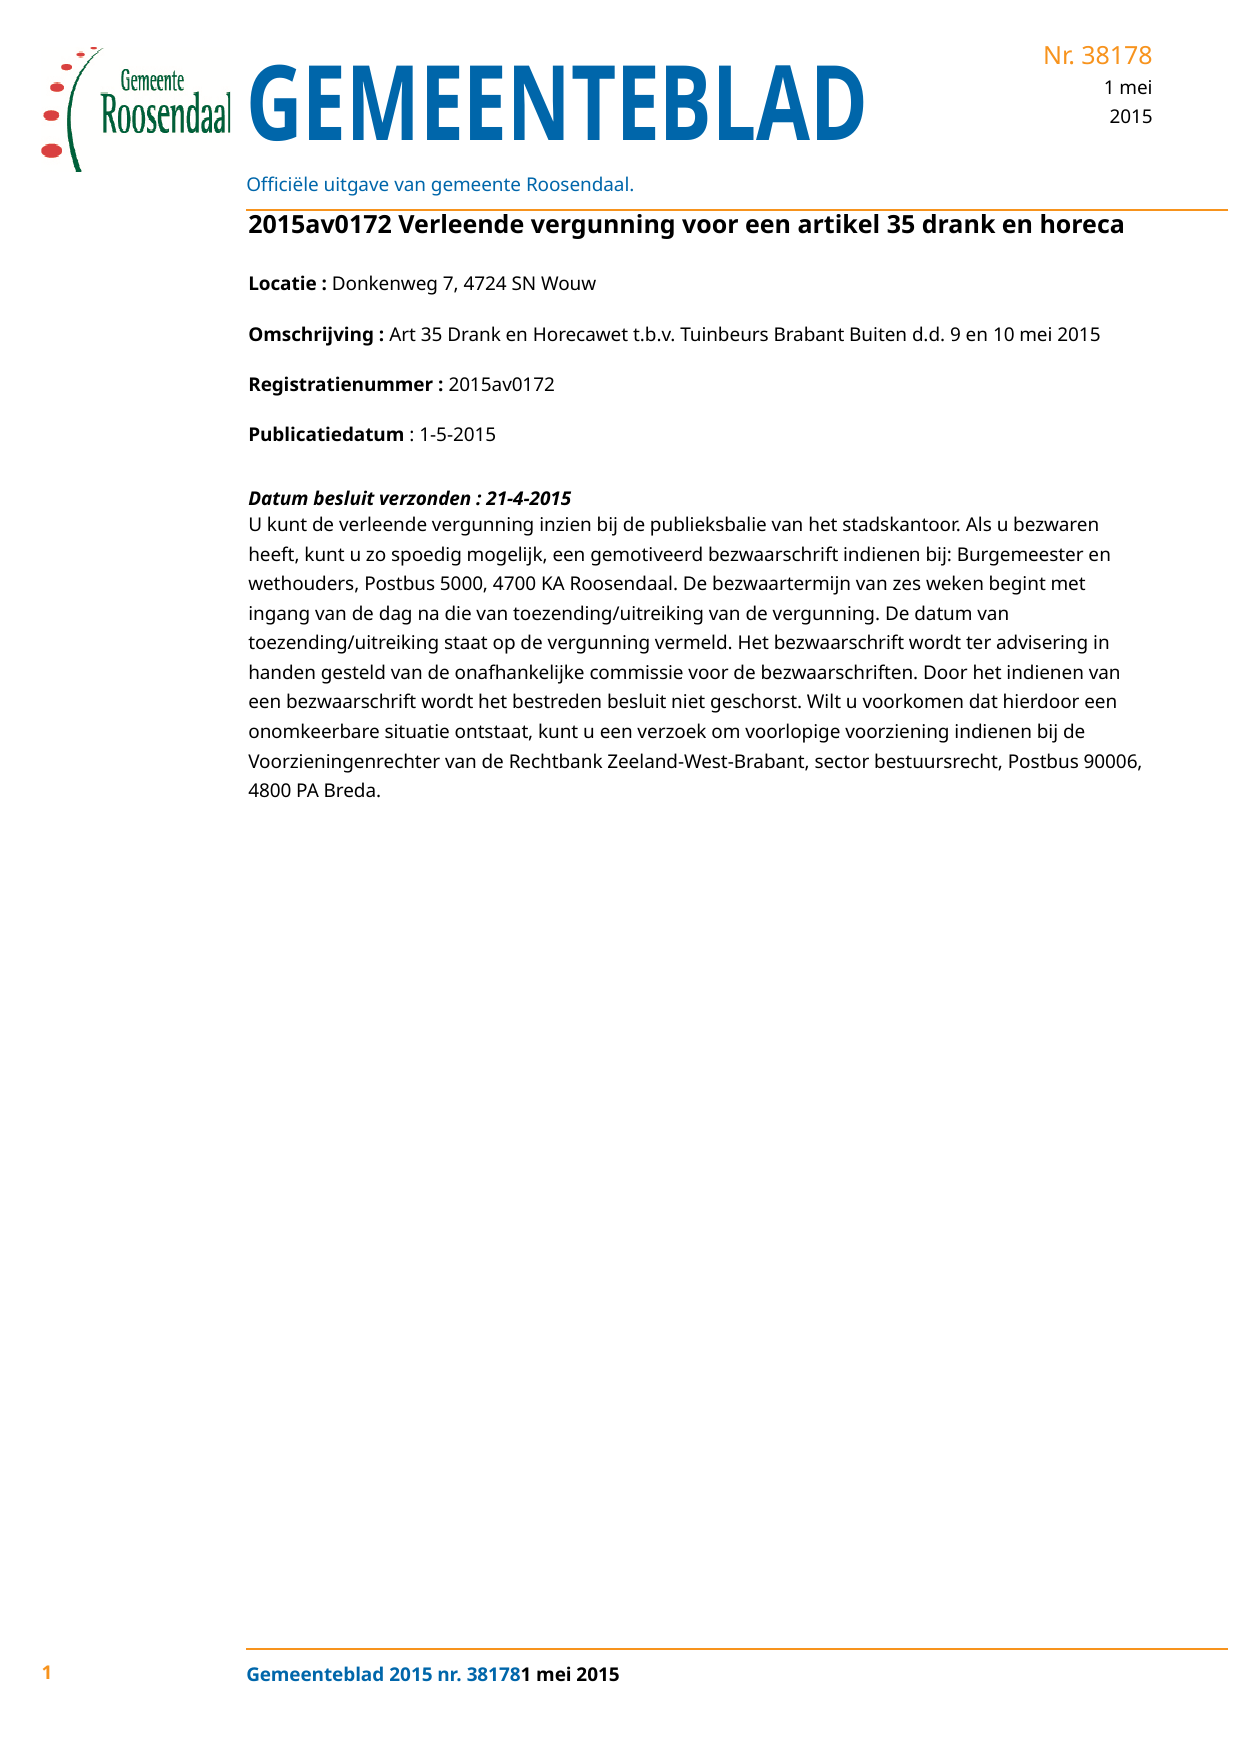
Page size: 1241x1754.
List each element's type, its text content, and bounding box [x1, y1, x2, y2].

picture [41, 47, 231, 172]
text Omschrijving : Art 35 Drank en Horecawet t.b.v. Tuinbeurs Brabant Buiten d.d. 9 en 10 mei 2015 [248, 321, 1152, 346]
text Registratienummer : 2015av0172 [248, 371, 1152, 397]
text Datum besluit verzonden : 21-4-2015 [248, 486, 1152, 511]
text 2015av0172 Verleende vergunning voor een artikel 35 drank en horeca [248, 211, 1152, 241]
text U kunt de verleende vergunning inzien bij de publieksbalie van het stadskantoor. Als u bezwaren heeft, kunt u zo spoedig mogelijk, een gemotiveerd bezwaarschrift indienen bij: Burgemeester en wethouders, Postbus 5000, 4700 KA Roosendaal. De bezwaartermijn van zes weken begint met ingang van de dag na die van toezending/uitreiking van de vergunning. De datum van toezending/uitreiking staat op de vergunning vermeld. Het bezwaarschrift wordt ter advisering in handen gesteld van de onafhankelijke commissie voor de bezwaarschriften. Door het indienen van een bezwaarschrift wordt het bestreden besluit niet geschorst. Wilt u voorkomen dat hierdoor een onomkeerbare situatie ontstaat, kunt u een verzoek om voorlopige voorziening indienen bij de Voorzieningenrechter van de Rechtbank Zeeland-West-Brabant, sector bestuursrecht, Postbus 90006, 4800 PA Breda. [248, 511, 1152, 803]
text Locatie : Donkenweg 7, 4724 SN Wouw [248, 270, 1152, 296]
text Publicatiedatum : 1-5-2015 [248, 422, 1152, 447]
